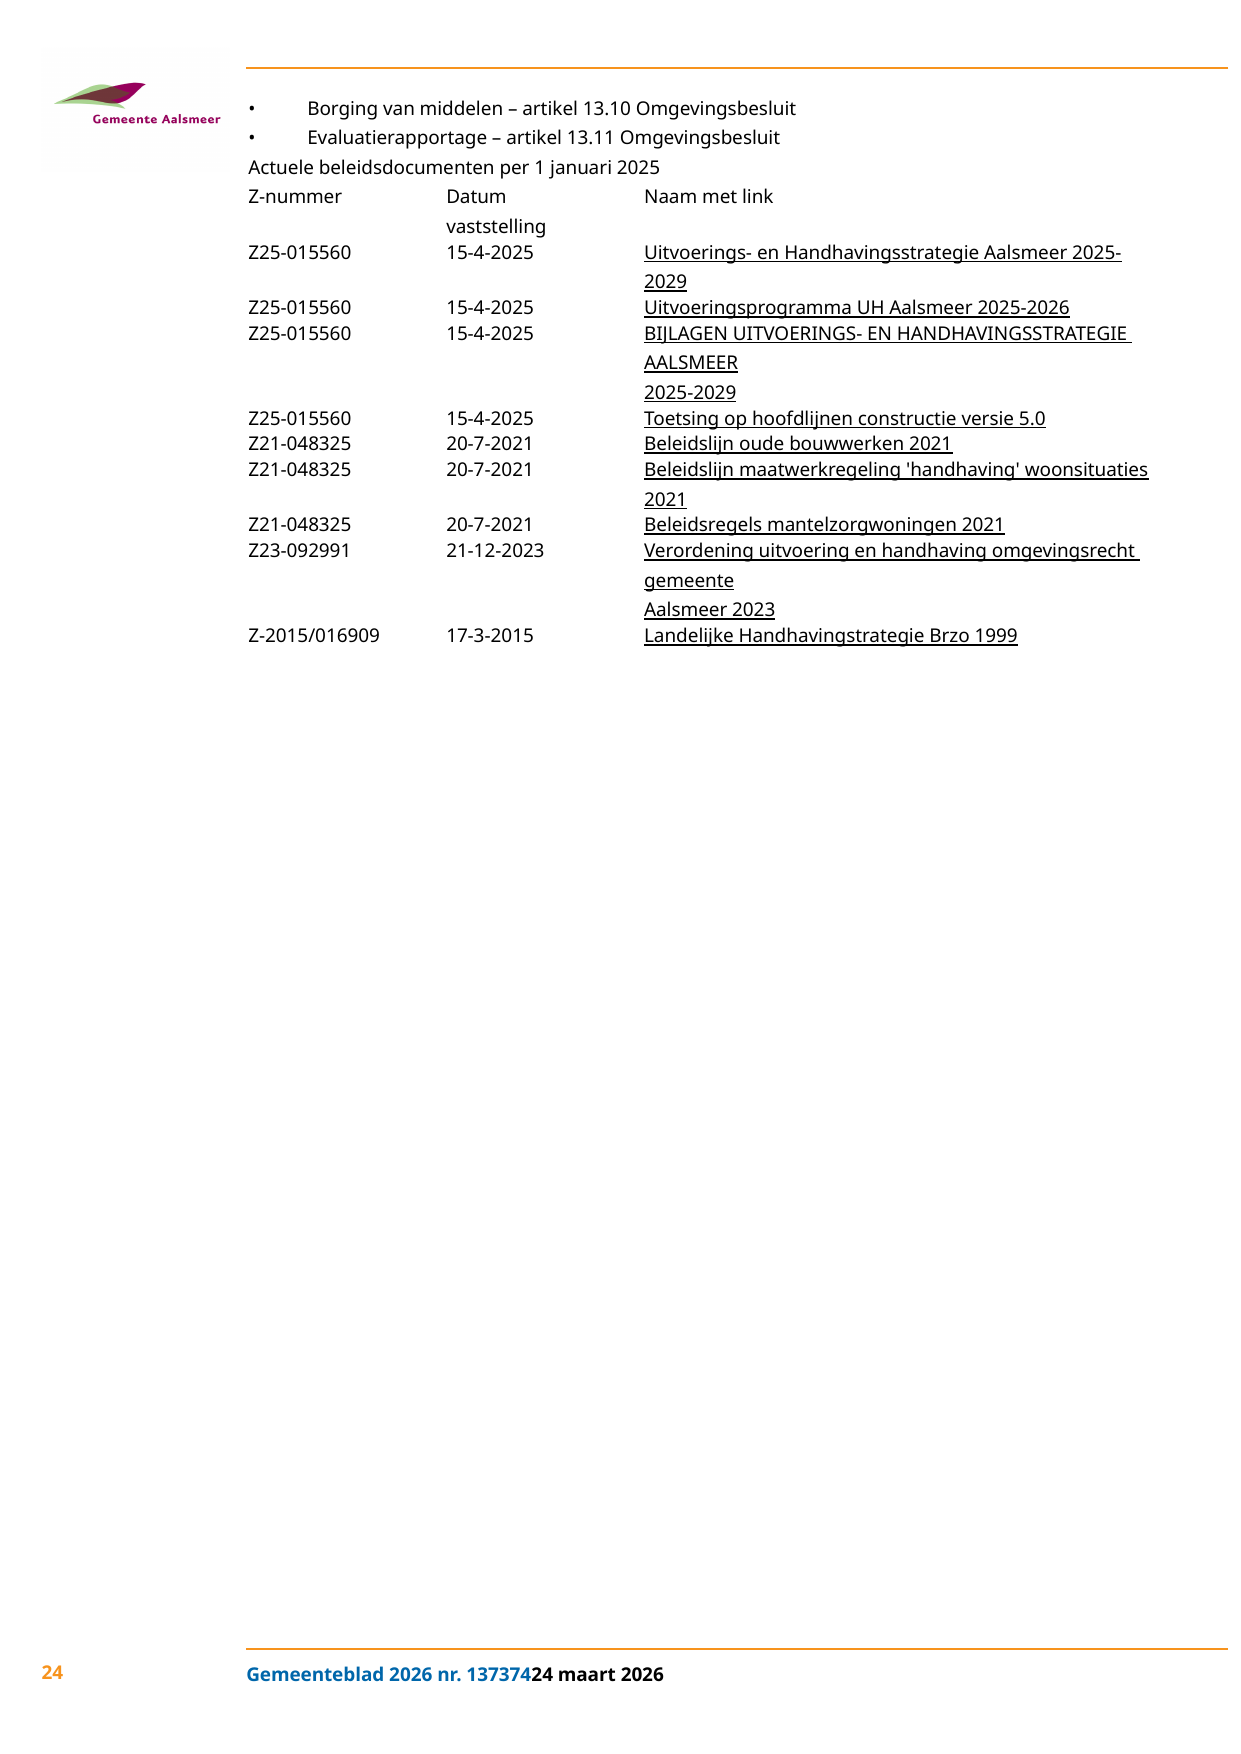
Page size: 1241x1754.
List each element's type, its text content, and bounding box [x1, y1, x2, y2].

table_cell Uitvoerings- en Handhavingsstrategie Aalsmeer 2025-2029 [644, 239, 1152, 294]
table_cell 20-7-2021 [446, 456, 644, 512]
text Actuele beleidsdocumenten per 1 januari 2025 [248, 154, 1152, 180]
picture [41, 47, 231, 172]
table_cell 20-7-2021 [446, 431, 644, 456]
table_cell Z25-015560 [248, 405, 446, 431]
table_cell 15-4-2025 [446, 239, 644, 294]
table_cell Verordening uitvoering en handhaving omgevingsrecht gemeente Aalsmeer 2023 [644, 538, 1152, 622]
table_cell Z25-015560 [248, 294, 446, 320]
table_cell Beleidsregels mantelzorgwoningen 2021 [644, 512, 1152, 537]
list Borging van middelen – artikel 13.10 Omgevingsbesluit [248, 95, 1152, 121]
table_cell Uitvoeringsprogramma UH Aalsmeer 2025-2026 [644, 294, 1152, 320]
table_cell Z21-048325 [248, 456, 446, 512]
table_cell Z21-048325 [248, 512, 446, 537]
table_header Naam met link [644, 184, 1152, 239]
table_cell Toetsing op hoofdlijnen constructie versie 5.0 [644, 405, 1152, 431]
table_cell Z25-015560 [248, 320, 446, 405]
table_header Z-nummer [248, 184, 446, 239]
table_cell 15-4-2025 [446, 294, 644, 320]
table_cell Z23-092991 [248, 538, 446, 622]
table_header Datum vaststelling [446, 184, 644, 239]
table_cell Z-2015/016909 [248, 622, 446, 648]
list Evaluatierapportage – artikel 13.11 Omgevingsbesluit [248, 124, 1152, 150]
table_cell Landelijke Handhavingstrategie Brzo 1999 [644, 622, 1152, 648]
table_cell 20-7-2021 [446, 512, 644, 537]
table_cell BIJLAGEN UITVOERINGS- EN HANDHAVINGSSTRATEGIE AALSMEER 2025-2029 [644, 320, 1152, 405]
table_cell 17-3-2015 [446, 622, 644, 648]
table_cell 21-12-2023 [446, 538, 644, 622]
table_cell Z25-015560 [248, 239, 446, 294]
table_cell 15-4-2025 [446, 405, 644, 431]
table_cell Z21-048325 [248, 431, 446, 456]
table_cell 15-4-2025 [446, 320, 644, 405]
table_cell Beleidslijn oude bouwwerken 2021 [644, 431, 1152, 456]
table_cell Beleidslijn maatwerkregeling 'handhaving' woonsituaties 2021 [644, 456, 1152, 512]
